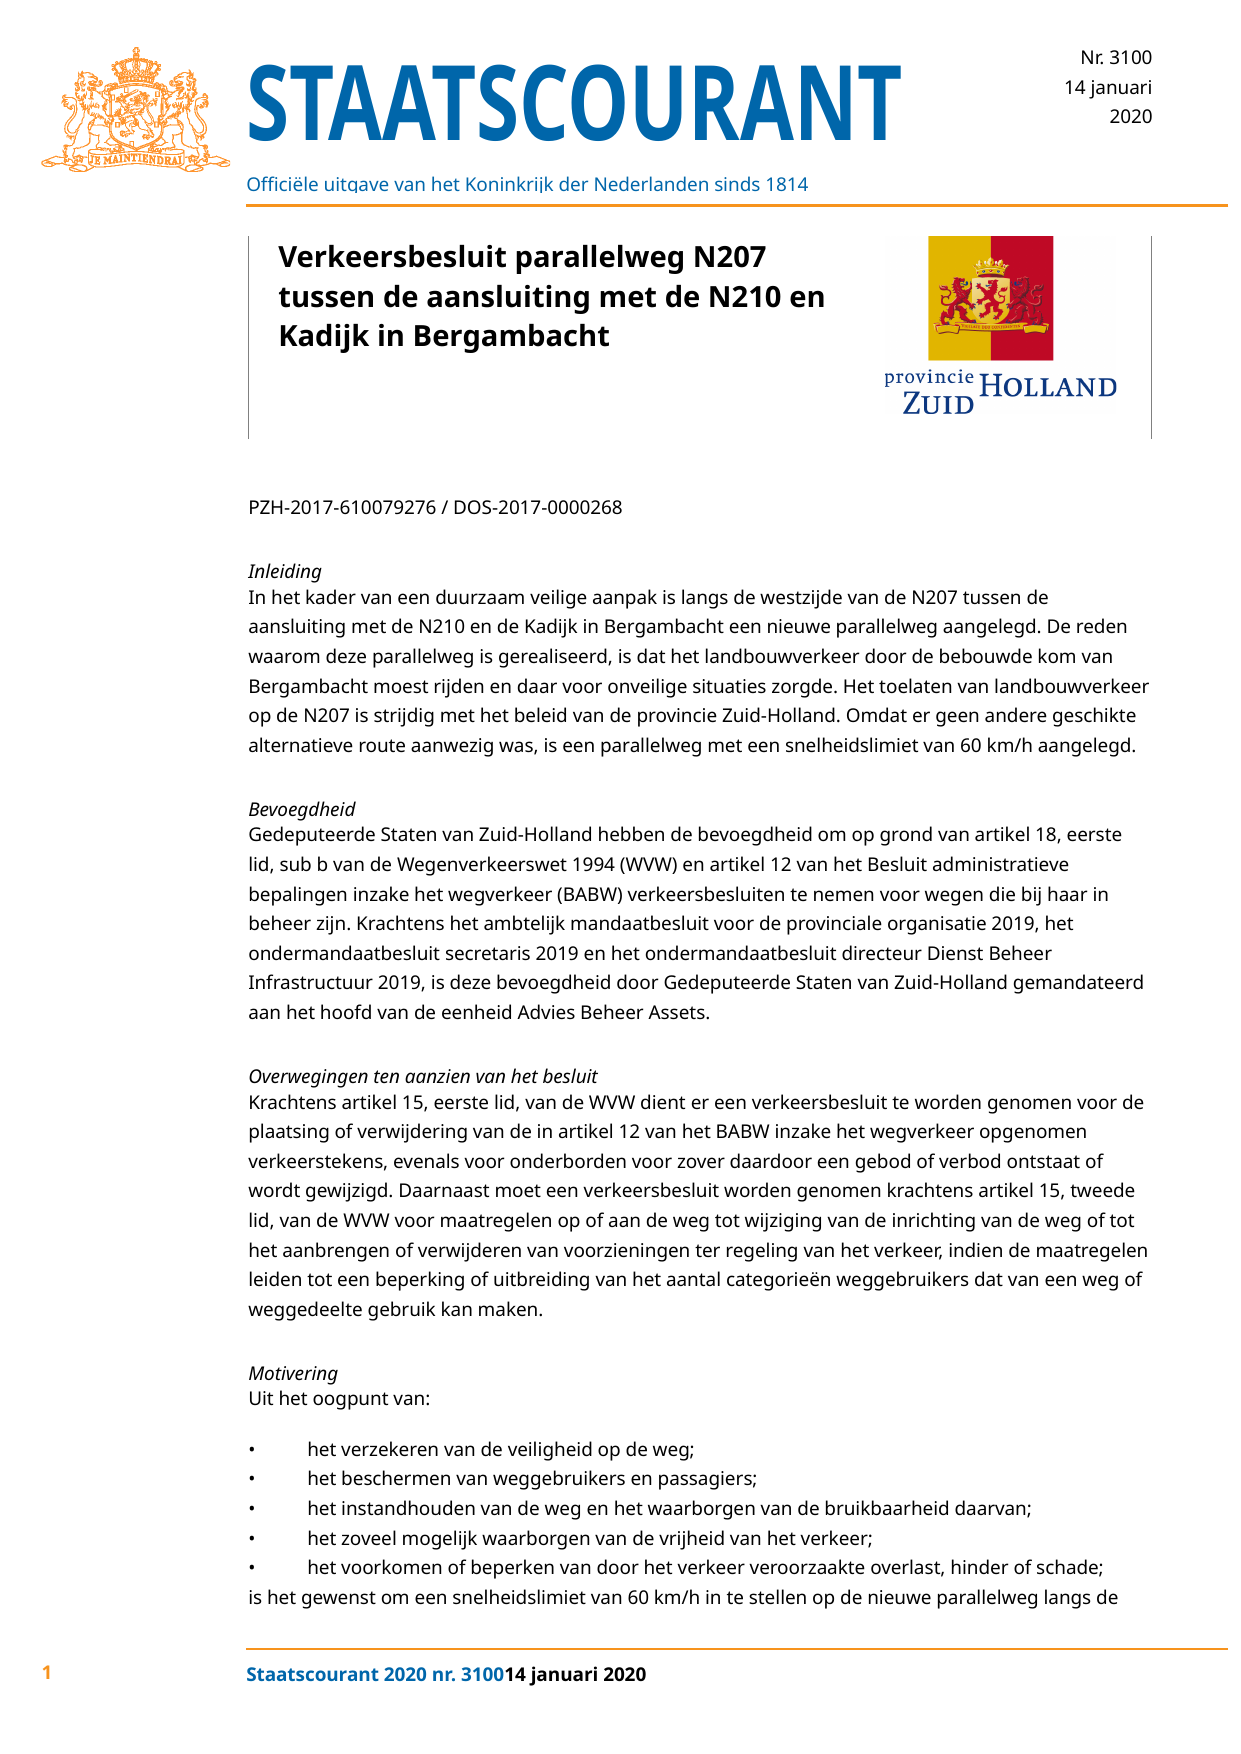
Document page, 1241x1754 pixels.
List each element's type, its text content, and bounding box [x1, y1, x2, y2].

list het zoveel mogelijk waarborgen van de vrijheid van het verkeer; [248, 1525, 1152, 1551]
text Gedeputeerde Staten van Zuid-Holland hebben de bevoegdheid om op grond van artikel 18, eerste lid, sub b van de Wegenverkeerswet 1994 (WVW) en artikel 12 van het Besluit administratieve bepalingen inzake het wegverkeer (BABW) verkeersbesluiten te nemen voor wegen die bij haar in beheer zijn. Krachtens het ambtelijk mandaatbesluit voor de provinciale organisatie 2019, het ondermandaatbesluit secretaris 2019 en het ondermandaatbesluit directeur Dienst Beheer Infrastructuur 2019, is deze bevoegdheid door Gedeputeerde Staten van Zuid-Holland gemandateerd aan het hoofd van de eenheid Advies Beheer Assets. [248, 822, 1152, 1025]
table_header [1117, 236, 1151, 413]
text Inleiding [248, 558, 1152, 584]
text Bevoegdheid [248, 796, 1152, 822]
picture [41, 47, 231, 172]
picture [885, 236, 1117, 414]
text Uit het oogpunt van: [248, 1386, 1152, 1411]
text Krachtens artikel 15, eerste lid, van de WVW dient er een verkeersbesluit te worden genomen voor de plaatsing of verwijdering van de in artikel 12 van het BABW inzake het wegverkeer opgenomen verkeerstekens, evenals voor onderborden voor zover daardoor een gebod of verbod ontstaat of wordt gewijzigd. Daarnaast moet een verkeersbesluit worden genomen krachtens artikel 15, tweede lid, van de WVW voor maatregelen op of aan de weg tot wijziging van de inrichting van de weg of tot het aanbrengen of verwijderen van voorzieningen ter regeling van het verkeer, indien de maatregelen leiden tot een beperking of uitbreiding van het aantal categorieën weggebruikers dat van een weg of weggedeelte gebruik kan maken. [248, 1089, 1152, 1322]
text Motivering [248, 1360, 1152, 1386]
text Overwegingen ten aanzien van het besluit [248, 1063, 1152, 1089]
list het voorkomen of beperken van door het verkeer veroorzaakte overlast, hinder of schade; [248, 1554, 1152, 1580]
list het beschermen van weggebruikers en passagiers; [248, 1466, 1152, 1491]
text PZH-2017-610079276 / DOS-2017-0000268 [248, 494, 1152, 520]
list het verzekeren van de veiligheid op de weg; [248, 1436, 1152, 1462]
table_header Verkeersbesluit parallelweg N207 tussen de aansluiting met de N210 en Kadijk in Bergambacht [249, 236, 850, 439]
table_header [850, 236, 885, 413]
text is het gewenst om een snelheidslimiet van 60 km/h in te stellen op de nieuwe parallelweg langs de [248, 1584, 1152, 1610]
list het instandhouden van de weg en het waarborgen van de bruikbaarheid daarvan; [248, 1495, 1152, 1521]
table_header [850, 414, 1151, 439]
text In het kader van een duurzaam veilige aanpak is langs de westzijde van de N207 tussen de aansluiting met de N210 en de Kadijk in Bergambacht een nieuwe parallelweg aangelegd. De reden waarom deze parallelweg is gerealiseerd, is dat het landbouwverkeer door de bebouwde kom van Bergambacht moest rijden en daar voor onveilige situaties zorgde. Het toelaten van landbouwverkeer op de N207 is strijdig met het beleid van de provincie Zuid-Holland. Omdat er geen andere geschikte alternatieve route aanwezig was, is een parallelweg met een snelheidslimiet van 60 km/h aangelegd. [248, 584, 1152, 758]
